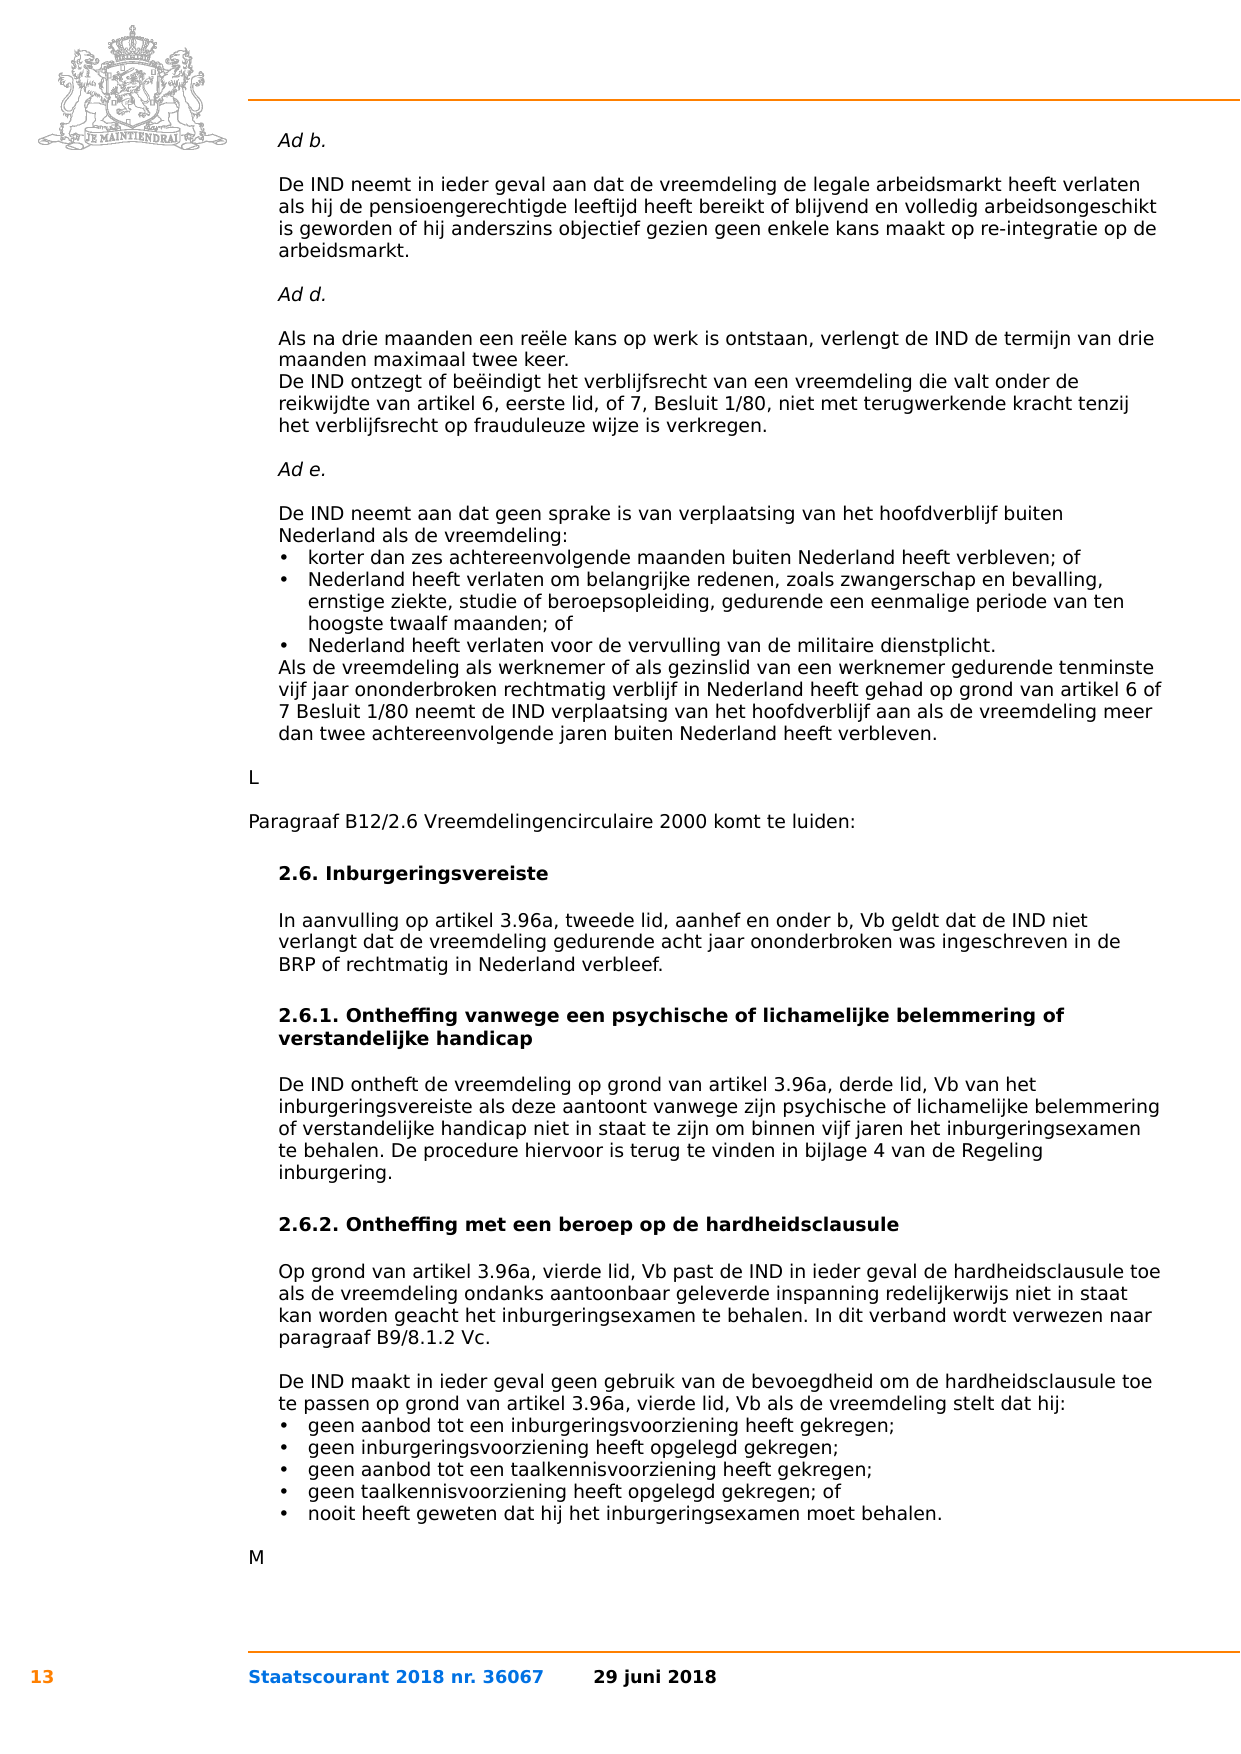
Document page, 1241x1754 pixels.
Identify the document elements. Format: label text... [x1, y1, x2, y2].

picture [38, 25, 227, 150]
text M [248, 1547, 1163, 1569]
text • geen aanbod tot een taalkennisvoorziening heeft gekregen; [278, 1459, 1163, 1481]
text • geen inburgeringsvoorziening heeft opgelegd gekregen; [278, 1437, 1163, 1459]
text Paragraaf B12/2.6 Vreemdelingencirculaire 2000 komt te luiden: [248, 811, 1163, 832]
text De IND neemt aan dat geen sprake is van verplaatsing van het hoofdverblijf buiten Nederland als de vreemdeling: [278, 503, 1163, 547]
text De IND neemt in ieder geval aan dat de vreemdeling de legale arbeidsmarkt heeft verlaten als hij de pensioengerechtigde leeftijd heeft bereikt of blijvend en volledig arbeidsongeschikt is geworden of hij anderszins objectief gezien geen enkele kans maakt op re-integratie op de arbeidsmarkt. [278, 174, 1163, 262]
subtitle Ad d. [278, 283, 1163, 306]
subtitle 2.6.2. Ontheffing met een beroep op de hardheidsclausule [278, 1214, 1163, 1236]
subtitle Ad e. [278, 459, 1163, 481]
text • geen taalkennisvoorziening heeft opgelegd gekregen; of [278, 1481, 1163, 1503]
text Als de vreemdeling als werknemer of als gezinslid van een werknemer gedurende tenminste vijf jaar ononderbroken rechtmatig verblijf in Nederland heeft gehad op grond van artikel 6 of 7 Besluit 1/80 neemt de IND verplaatsing van het hoofdverblijf aan als de vreemdeling meer dan twee achtereenvolgende jaren buiten Nederland heeft verbleven. [278, 657, 1163, 745]
text De IND ontzegt of beëindigt het verblijfsrecht van een vreemdeling die valt onder de reikwijdte van artikel 6, eerste lid, of 7, Besluit 1/80, niet met terugwerkende kracht tenzij het verblijfsrecht op frauduleuze wijze is verkregen. [278, 371, 1163, 437]
subtitle 2.6.1. Ontheffing vanwege een psychische of lichamelijke belemmering of verstandelijke handicap [278, 1005, 1163, 1049]
text • nooit heeft geweten dat hij het inburgeringsexamen moet behalen. [278, 1503, 1163, 1525]
text • Nederland heeft verlaten voor de vervulling van de militaire dienstplicht. [278, 635, 1163, 657]
subtitle 2.6. Inburgeringsvereiste [278, 862, 1163, 884]
text Op grond van artikel 3.96a, vierde lid, Vb past de IND in ieder geval de hardheidsclausule toe als de vreemdeling ondanks aantoonbaar geleverde inspanning redelijkerwijs niet in staat kan worden geacht het inburgeringsexamen te behalen. In dit verband wordt verwezen naar paragraaf B9/8.1.2 Vc. [278, 1261, 1163, 1349]
text Als na drie maanden een reële kans op werk is ontstaan, verlengt de IND de termijn van drie maanden maximaal twee keer. [278, 327, 1163, 371]
text • geen aanbod tot een inburgeringsvoorziening heeft gekregen; [278, 1415, 1163, 1437]
text L [248, 767, 1163, 789]
subtitle Ad b. [278, 130, 1163, 152]
text • Nederland heeft verlaten om belangrijke redenen, zoals zwangerschap en bevalling, ernstige ziekte, studie of beroepsopleiding, gedurende een eenmalige periode van ten hoogste twaalf maanden; of [278, 569, 1163, 635]
text In aanvulling op artikel 3.96a, tweede lid, aanhef en onder b, Vb geldt dat de IND niet verlangt dat de vreemdeling gedurende acht jaar ononderbroken was ingeschreven in de BRP of rechtmatig in Nederland verbleef. [278, 909, 1163, 975]
text De IND ontheft de vreemdeling op grond van artikel 3.96a, derde lid, Vb van het inburgeringsvereiste als deze aantoont vanwege zijn psychische of lichamelijke belemmering of verstandelijke handicap niet in staat te zijn om binnen vijf jaren het inburgeringsexamen te behalen. De procedure hiervoor is terug te vinden in bijlage 4 van de Regeling inburgering. [278, 1074, 1163, 1184]
text De IND maakt in ieder geval geen gebruik van de bevoegdheid om de hardheidsclausule toe te passen op grond van artikel 3.96a, vierde lid, Vb als de vreemdeling stelt dat hij: [278, 1371, 1163, 1415]
text • korter dan zes achtereenvolgende maanden buiten Nederland heeft verbleven; of [278, 547, 1163, 569]
